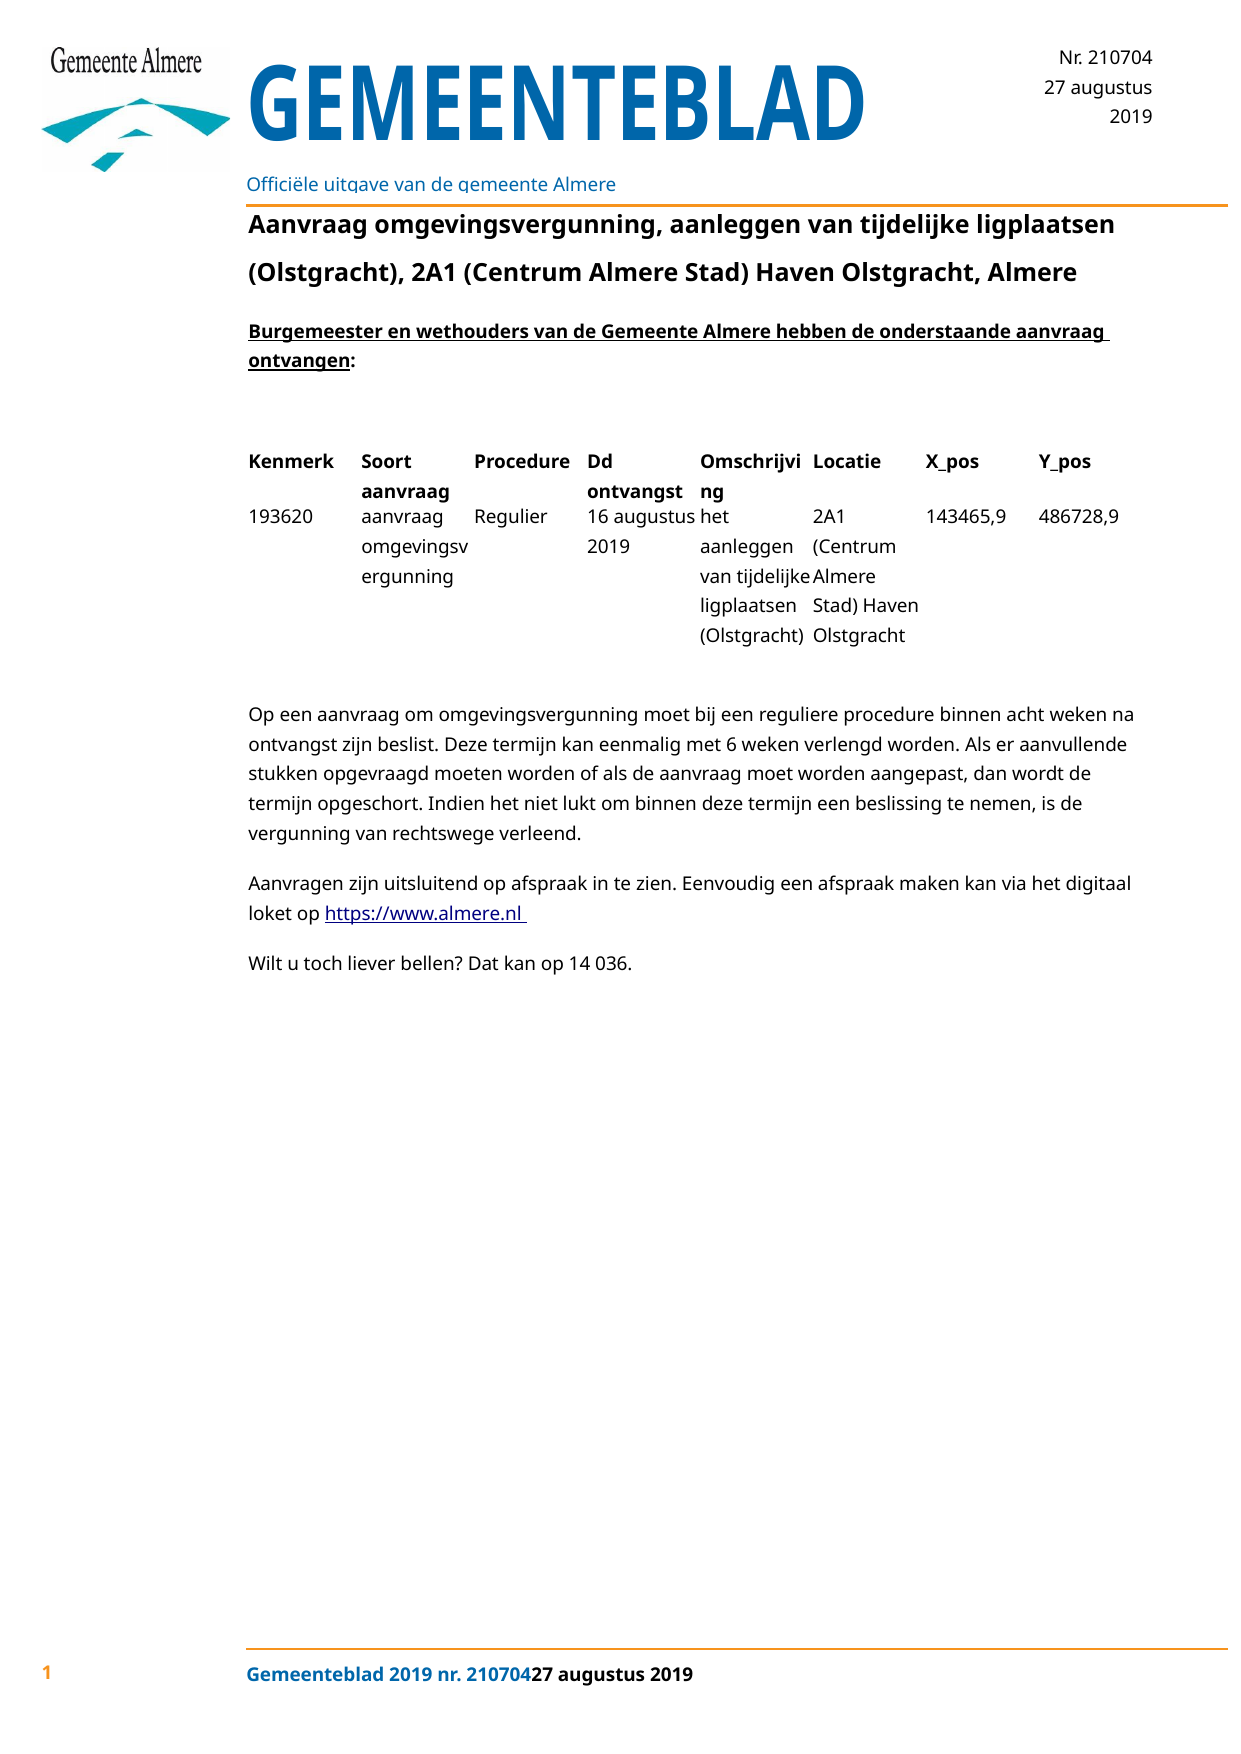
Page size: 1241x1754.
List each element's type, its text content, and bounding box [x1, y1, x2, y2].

table_cell Regulier [474, 504, 587, 648]
table_cell het aanleggen van tijdelijke ligplaatsen (Olstgracht) [700, 504, 813, 648]
table_header Omschrijving [700, 449, 813, 504]
text Wilt u toch liever bellen? Dat kan op 14 036. [248, 950, 1152, 976]
table_header Soort aanvraag [361, 449, 474, 504]
table_cell 2A1 (Centrum Almere Stad) Haven Olstgracht [813, 504, 926, 648]
picture [41, 47, 231, 172]
table_header Y_pos [1039, 449, 1152, 504]
table_header Locatie [813, 449, 926, 504]
table_header Dd ontvangst [587, 449, 700, 504]
text Aanvragen zijn uitsluitend op afspraak in te zien. Eenvoudig een afspraak maken kan via het digitaal loket op https://www.almere.nl [248, 870, 1152, 926]
text Aanvraag omgevingsvergunning, aanleggen van tijdelijke ligplaatsen (Olstgracht), 2A1 (Centrum Almere Stad) Haven Olstgracht, Almere [248, 207, 1152, 288]
table_cell 16 augustus 2019 [587, 504, 700, 648]
table_cell 486728,9 [1039, 504, 1152, 648]
table_header Kenmerk [248, 449, 361, 504]
table_header X_pos [926, 449, 1038, 504]
table_cell 193620 [248, 504, 361, 648]
table_header Procedure [474, 449, 587, 504]
text Burgemeester en wethouders van de Gemeente Almere hebben de onderstaande aanvraag ontvangen: [248, 318, 1152, 373]
text Op een aanvraag om omgevingsvergunning moet bij een reguliere procedure binnen acht weken na ontvangst zijn beslist. Deze termijn kan eenmalig met 6 weken verlengd worden. Als er aanvullende stukken opgevraagd moeten worden of als de aanvraag moet worden aangepast, dan wordt de termijn opgeschort. Indien het niet lukt om binnen deze termijn een beslissing te nemen, is de vergunning van rechtswege verleend. [248, 701, 1152, 846]
table_cell 143465,9 [926, 504, 1038, 648]
table_cell aanvraag omgevingsvergunning [361, 504, 474, 648]
